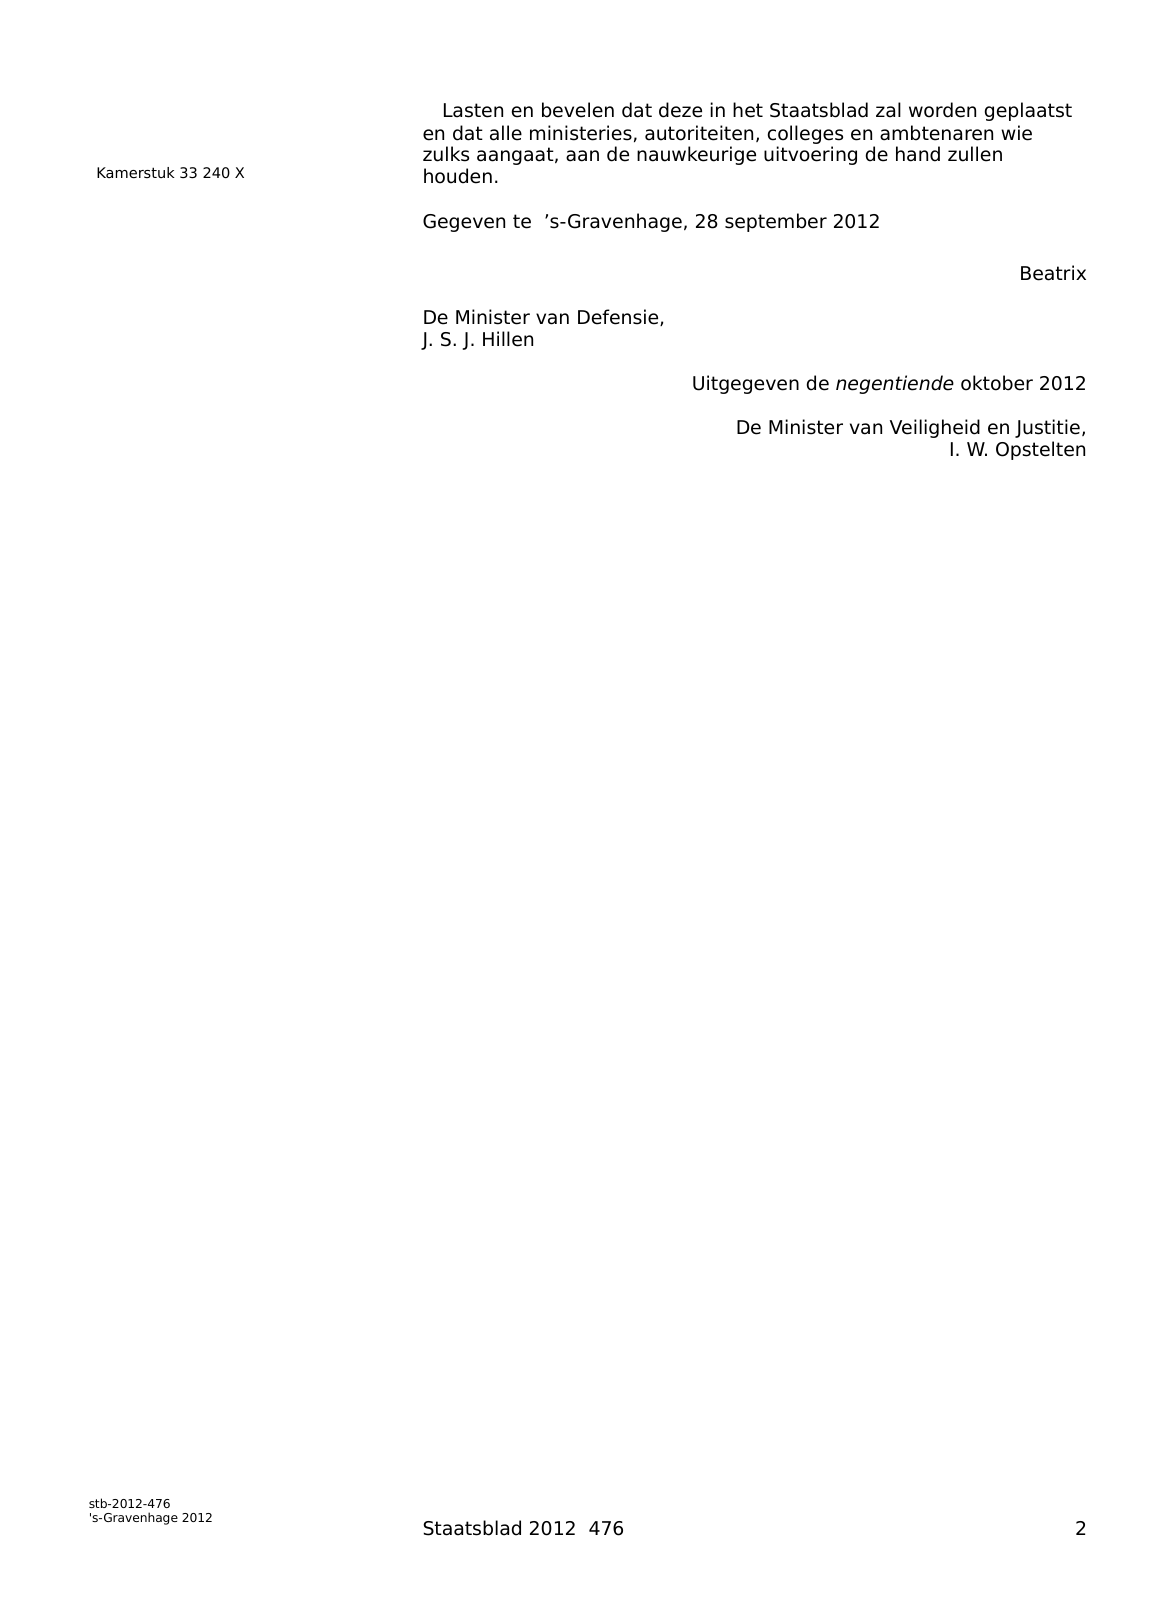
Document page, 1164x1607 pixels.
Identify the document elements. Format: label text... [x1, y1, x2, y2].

text Uitgegeven de negentiende oktober 2012 [422, 373, 1087, 395]
text De Minister van Defensie, J. S. J. Hillen [422, 307, 1087, 351]
text stb-2012-476 [88, 1497, 323, 1511]
text Lasten en bevelen dat deze in het Staatsblad zal worden geplaatst en dat alle ministeries, autoriteiten, colleges en ambtenaren wie zulks aangaat, aan de nauwkeurige uitvoering de hand zullen houden. [422, 100, 1087, 188]
text 's-Gravenhage 2012 [88, 1511, 323, 1525]
text Gegeven te ’s-Gravenhage, 28 september 2012 [422, 211, 1087, 232]
text Beatrix [422, 262, 1087, 284]
text De Minister van Veiligheid en Justitie, I. W. Opstelten [422, 417, 1087, 461]
text Kamerstuk 33 240 X [77, 165, 396, 182]
